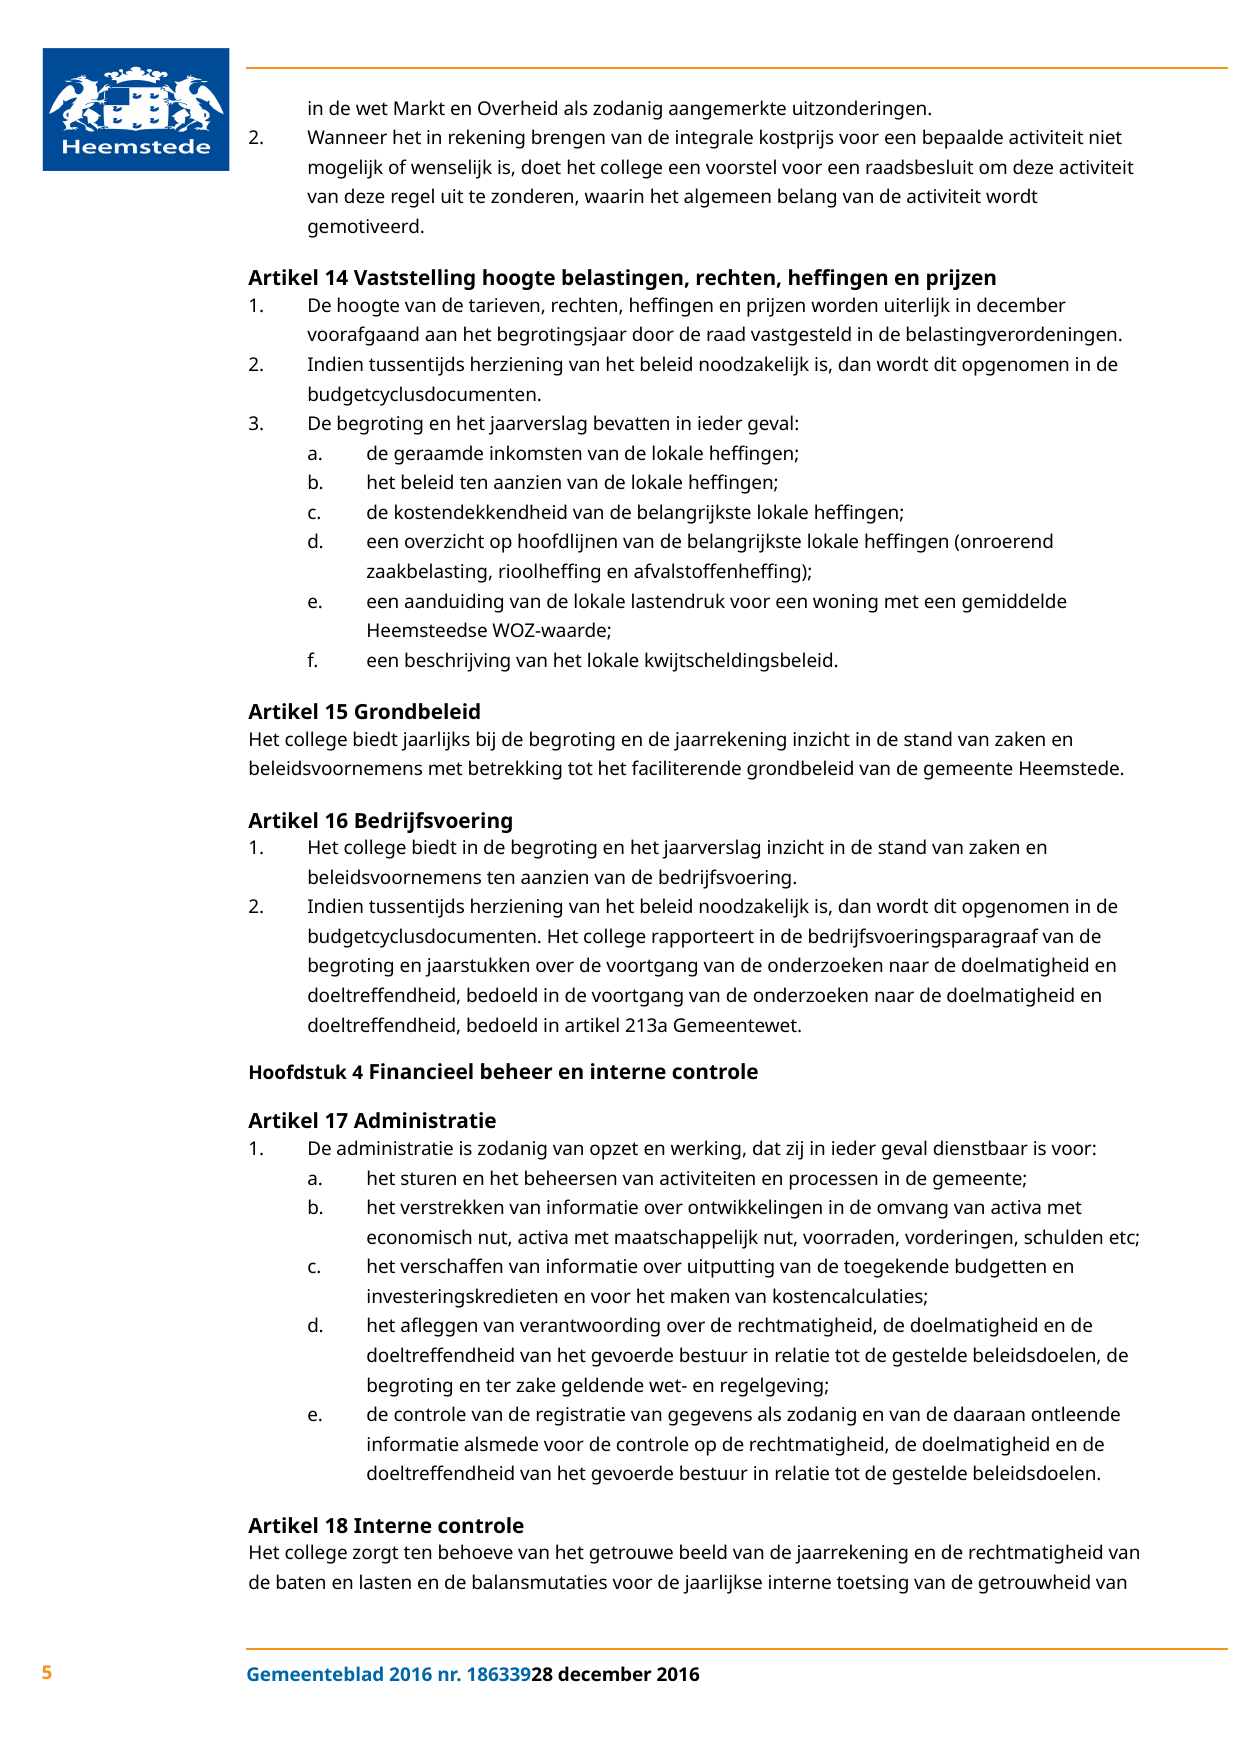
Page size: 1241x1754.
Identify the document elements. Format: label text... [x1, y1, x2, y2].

text Artikel 16 Bedrijfsvoering [248, 806, 1152, 834]
list het verschaffen van informatie over uitputting van de toegekende budgetten en investeringskredieten en voor het maken van kostencalculaties; [307, 1253, 1152, 1309]
list het verstrekken van informatie over ontwikkelingen in de omvang van activa met economisch nut, activa met maatschappelijk nut, voorraden, vorderingen, schulden etc; [307, 1194, 1152, 1249]
text Het college zorgt ten behoeve van het getrouwe beeld van de jaarrekening en de rechtmatigheid van de baten en lasten en de balansmutaties voor de jaarlijkse interne toetsing van de getrouwheid van [248, 1539, 1152, 1595]
list de geraamde inkomsten van de lokale heffingen; [307, 440, 1152, 466]
text Hoofdstuk 4 Financieel beheer en interne controle [248, 1057, 1152, 1086]
list het sturen en het beheersen van activiteiten en processen in de gemeente; [307, 1165, 1152, 1190]
list De begroting en het jaarverslag bevatten in ieder geval: [248, 410, 1152, 436]
text Artikel 17 Administratie [248, 1107, 1152, 1135]
list Indien tussentijds herziening van het beleid noodzakelijk is, dan wordt dit opgenomen in de budgetcyclusdocumenten. Het college rapporteert in de bedrijfsvoeringsparagraaf van de begroting en jaarstukken over de voortgang van de onderzoeken naar de doelmatigheid en doeltreffendheid, bedoeld in de voortgang van de onderzoeken naar de doelmatigheid en doeltreffendheid, bedoeld in artikel 213a Gemeentewet. [248, 893, 1152, 1037]
list Het college biedt in de begroting en het jaarverslag inzicht in de stand van zaken en beleidsvoornemens ten aanzien van de bedrijfsvoering. [248, 834, 1152, 889]
list De administratie is zodanig van opzet en werking, dat zij in ieder geval dienstbaar is voor: [248, 1135, 1152, 1161]
picture [41, 47, 231, 172]
list het beleid ten aanzien van de lokale heffingen; [307, 469, 1152, 495]
list in de wet Markt en Overheid als zodanig aangemerkte uitzonderingen. [248, 95, 1152, 121]
list De hoogte van de tarieven, rechten, heffingen en prijzen worden uiterlijk in december voorafgaand aan het begrotingsjaar door de raad vastgesteld in de belastingverordeningen. [248, 292, 1152, 347]
list de kostendekkendheid van de belangrijkste lokale heffingen; [307, 499, 1152, 525]
text Artikel 18 Interne controle [248, 1511, 1152, 1539]
list het afleggen van verantwoording over de rechtmatigheid, de doelmatigheid en de doeltreffendheid van het gevoerde bestuur in relatie tot de gestelde beleidsdoelen, de begroting en ter zake geldende wet- en regelgeving; [307, 1313, 1152, 1397]
list de controle van de registratie van gegevens als zodanig en van de daaraan ontleende informatie alsmede voor de controle op de rechtmatigheid, de doelmatigheid en de doeltreffendheid van het gevoerde bestuur in relatie tot de gestelde beleidsdoelen. [307, 1401, 1152, 1486]
list een aanduiding van de lokale lastendruk voor een woning met een gemiddelde Heemsteedse WOZ-waarde; [307, 588, 1152, 643]
list Wanneer het in rekening brengen van de integrale kostprijs voor een bepaalde activiteit niet mogelijk of wenselijk is, doet het college een voorstel voor een raadsbesluit om deze activiteit van deze regel uit te zonderen, waarin het algemeen belang van de activiteit wordt gemotiveerd. [248, 124, 1152, 239]
text Artikel 15 Grondbeleid [248, 697, 1152, 726]
text Artikel 14 Vaststelling hoogte belastingen, rechten, heffingen en prijzen [248, 263, 1152, 292]
list een overzicht op hoofdlijnen van de belangrijkste lokale heffingen (onroerend zaakbelasting, rioolheffing en afvalstoffenheffing); [307, 529, 1152, 584]
text Het college biedt jaarlijks bij de begroting en de jaarrekening inzicht in de stand van zaken en beleidsvoornemens met betrekking tot het faciliterende grondbeleid van de gemeente Heemstede. [248, 726, 1152, 781]
list Indien tussentijds herziening van het beleid noodzakelijk is, dan wordt dit opgenomen in de budgetcyclusdocumenten. [248, 351, 1152, 406]
list een beschrijving van het lokale kwijtscheldingsbeleid. [307, 647, 1152, 673]
